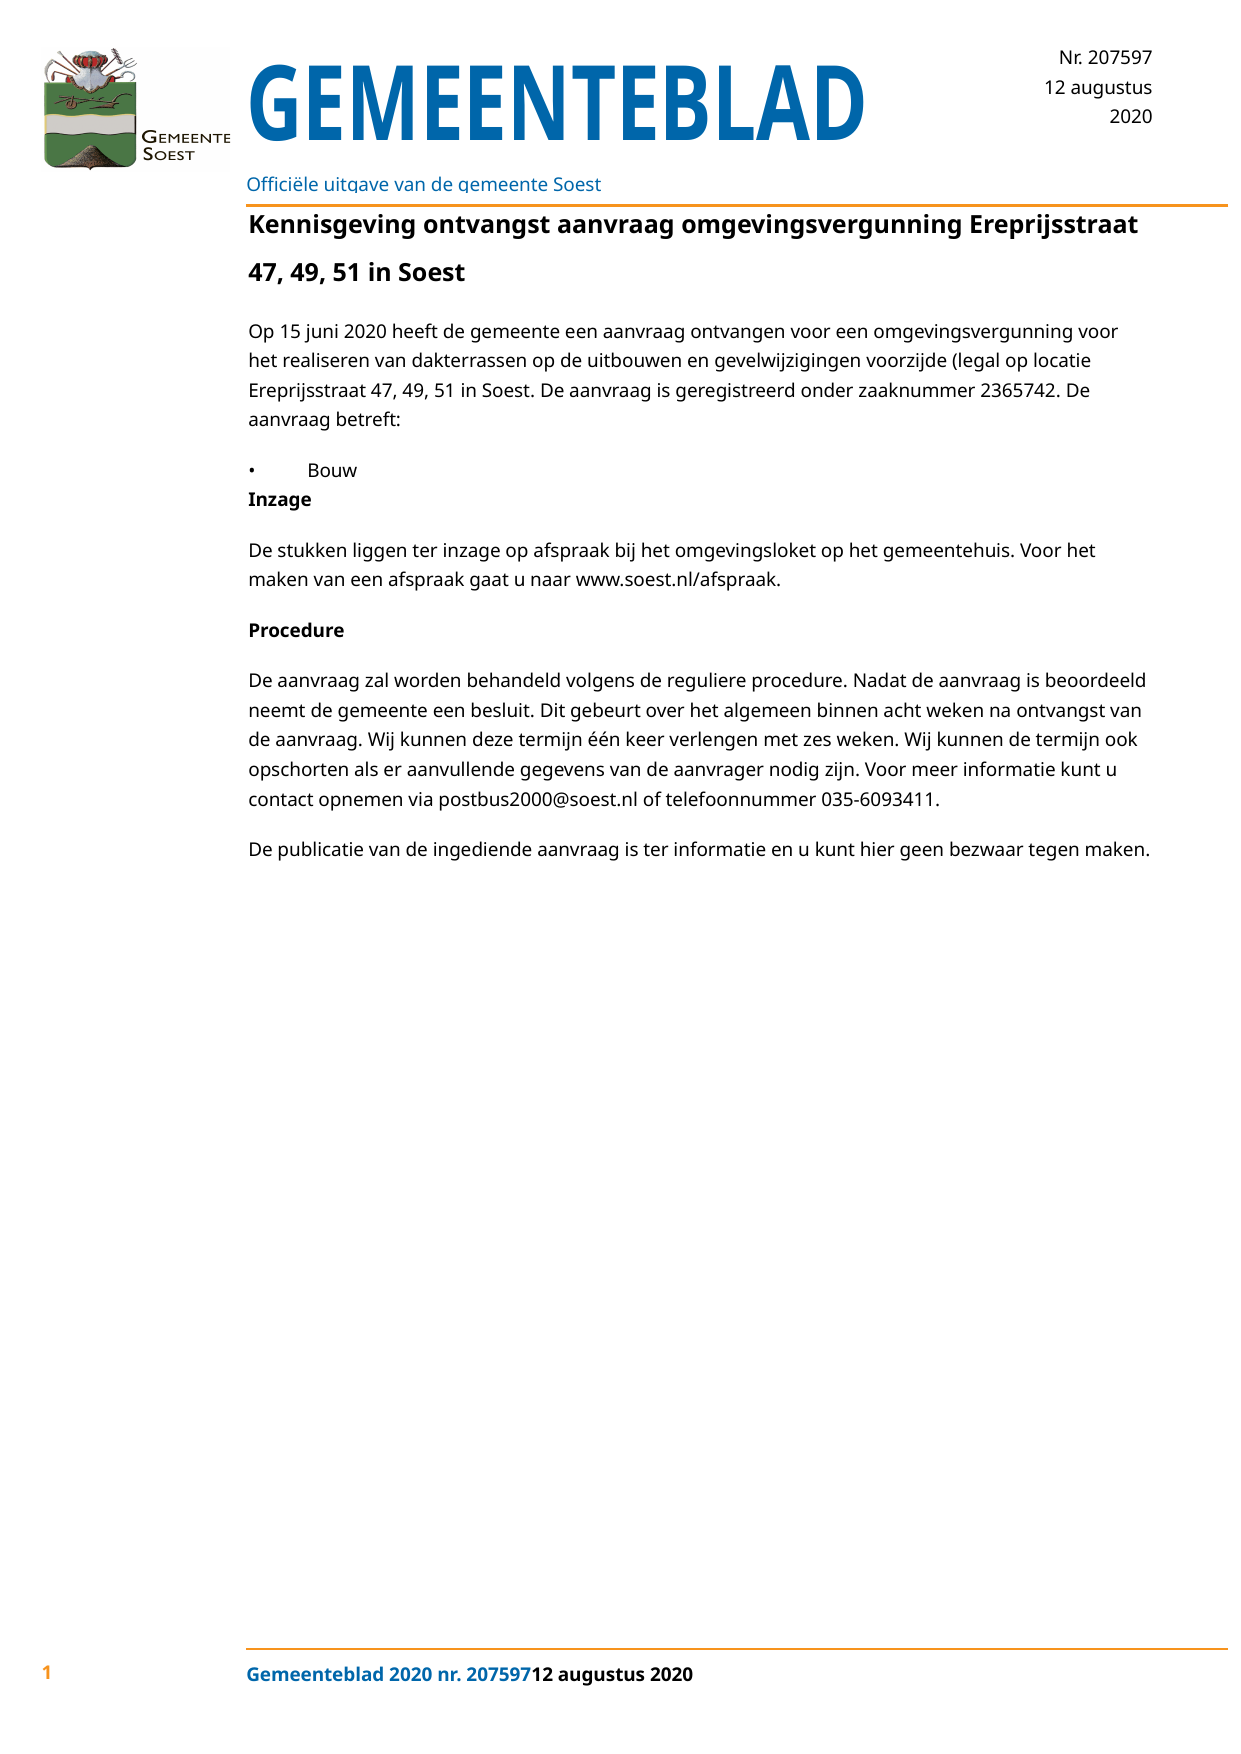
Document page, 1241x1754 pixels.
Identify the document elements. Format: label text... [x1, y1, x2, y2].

text Kennisgeving ontvangst aanvraag omgevingsvergunning Ereprijsstraat 47, 49, 51 in Soest [248, 207, 1152, 288]
text Procedure [248, 617, 1152, 643]
text De stukken liggen ter inzage op afspraak bij het omgevingsloket op het gemeentehuis. Voor het maken van een afspraak gaat u naar www.soest.nl/afspraak. [248, 537, 1152, 592]
picture [41, 47, 231, 172]
text Inzage [248, 487, 1152, 512]
text De publicatie van de ingediende aanvraag is ter informatie en u kunt hier geen bezwaar tegen maken. [248, 836, 1152, 862]
list Bouw [248, 457, 1152, 483]
text De aanvraag zal worden behandeld volgens de reguliere procedure. Nadat de aanvraag is beoordeeld neemt de gemeente een besluit. Dit gebeurt over het algemeen binnen acht weken na ontvangst van de aanvraag. Wij kunnen deze termijn één keer verlengen met zes weken. Wij kunnen de termijn ook opschorten als er aanvullende gegevens van de aanvrager nodig zijn. Voor meer informatie kunt u contact opnemen via postbus2000@soest.nl of telefoonnummer 035-6093411. [248, 667, 1152, 812]
text Op 15 juni 2020 heeft de gemeente een aanvraag ontvangen voor een omgevingsvergunning voor het realiseren van dakterrassen op de uitbouwen en gevelwijzigingen voorzijde (legal op locatie Ereprijsstraat 47, 49, 51 in Soest. De aanvraag is geregistreerd onder zaaknummer 2365742. De aanvraag betreft: [248, 318, 1152, 432]
